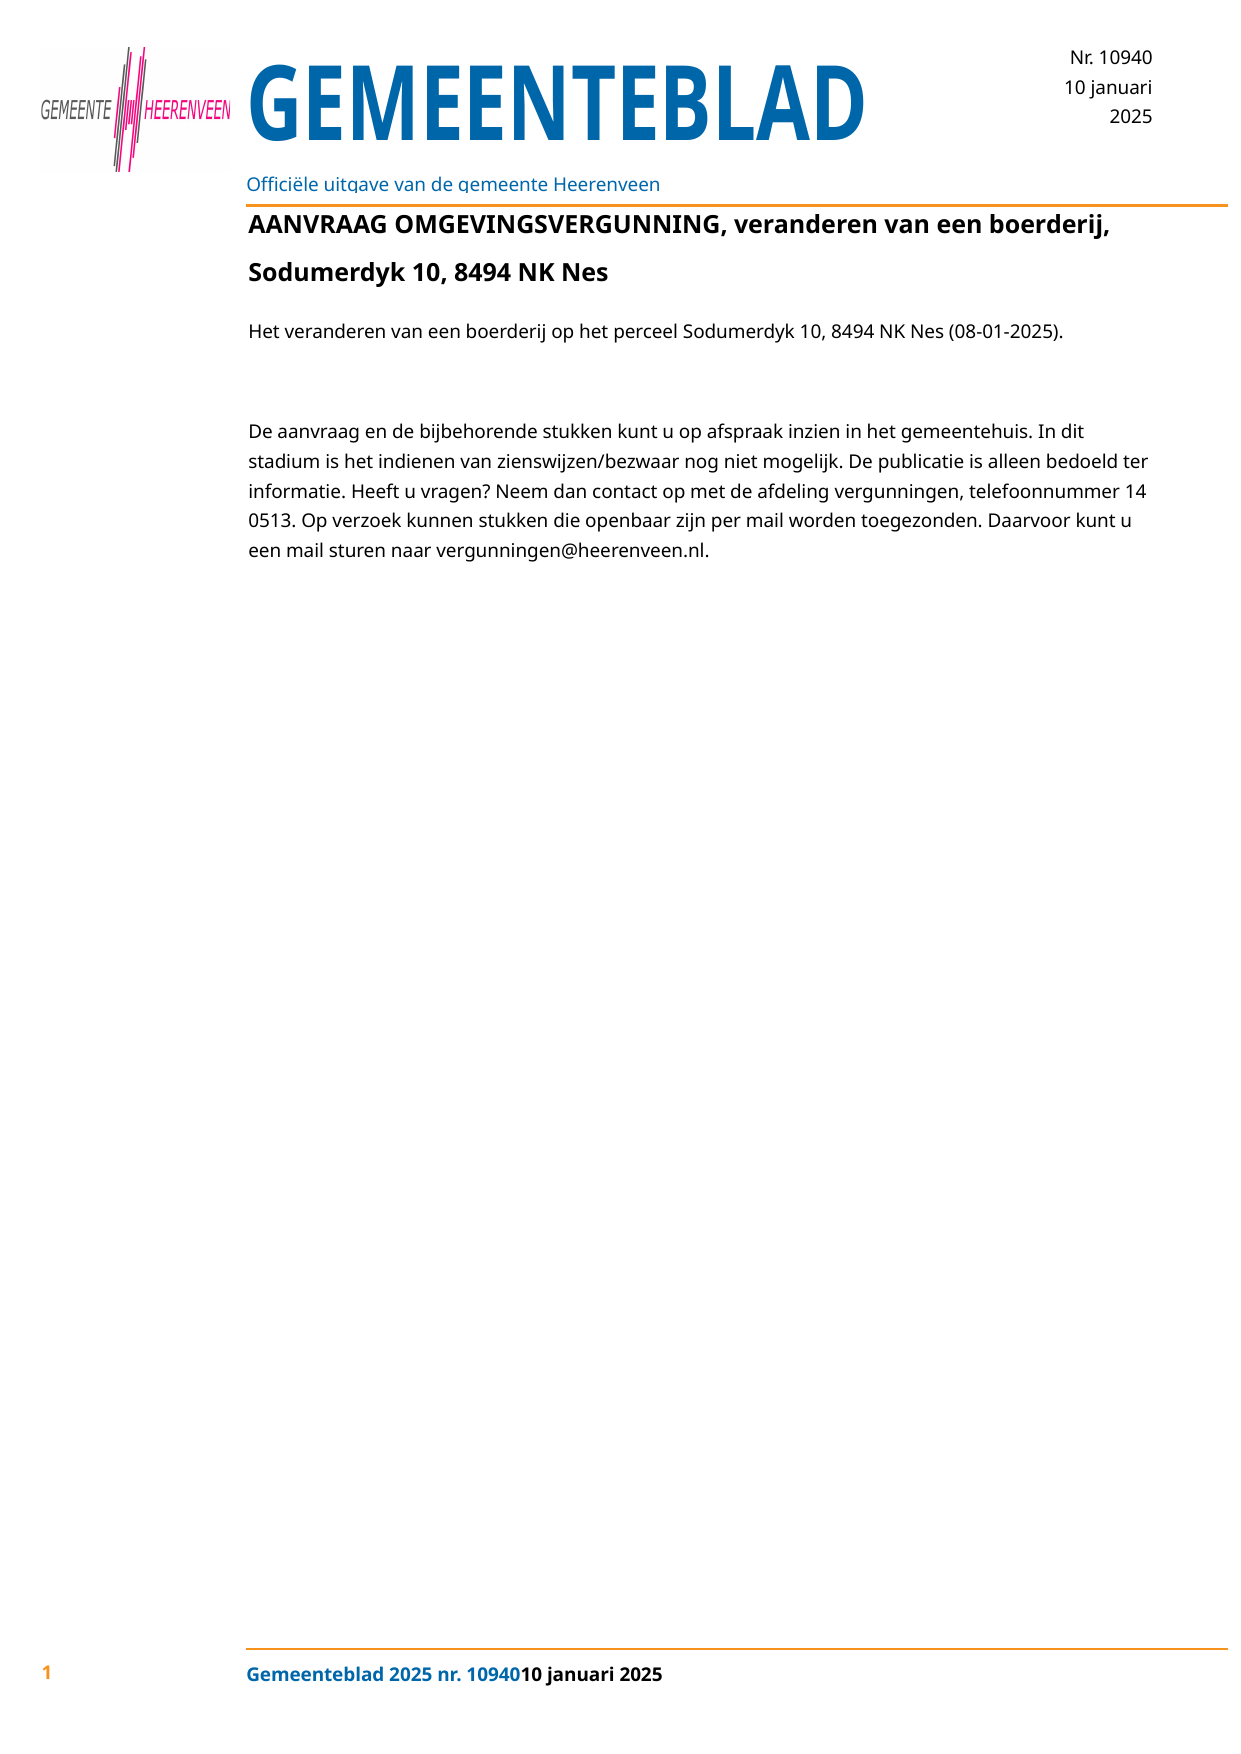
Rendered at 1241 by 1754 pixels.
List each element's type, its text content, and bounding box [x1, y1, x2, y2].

text Het veranderen van een boerderij op het perceel Sodumerdyk 10, 8494 NK Nes (08-01-2025). [248, 318, 1152, 344]
text AANVRAAG OMGEVINGSVERGUNNING, veranderen van een boerderij, Sodumerdyk 10, 8494 NK Nes [248, 207, 1152, 288]
picture [41, 47, 231, 172]
text De aanvraag en de bijbehorende stukken kunt u op afspraak inzien in het gemeentehuis. In dit stadium is het indienen van zienswijzen/bezwaar nog niet mogelijk. De publicatie is alleen bedoeld ter informatie. Heeft u vragen? Neem dan contact op met de afdeling vergunningen, telefoonnummer 14 0513. Op verzoek kunnen stukken die openbaar zijn per mail worden toegezonden. Daarvoor kunt u een mail sturen naar vergunningen@heerenveen.nl. [248, 419, 1152, 563]
